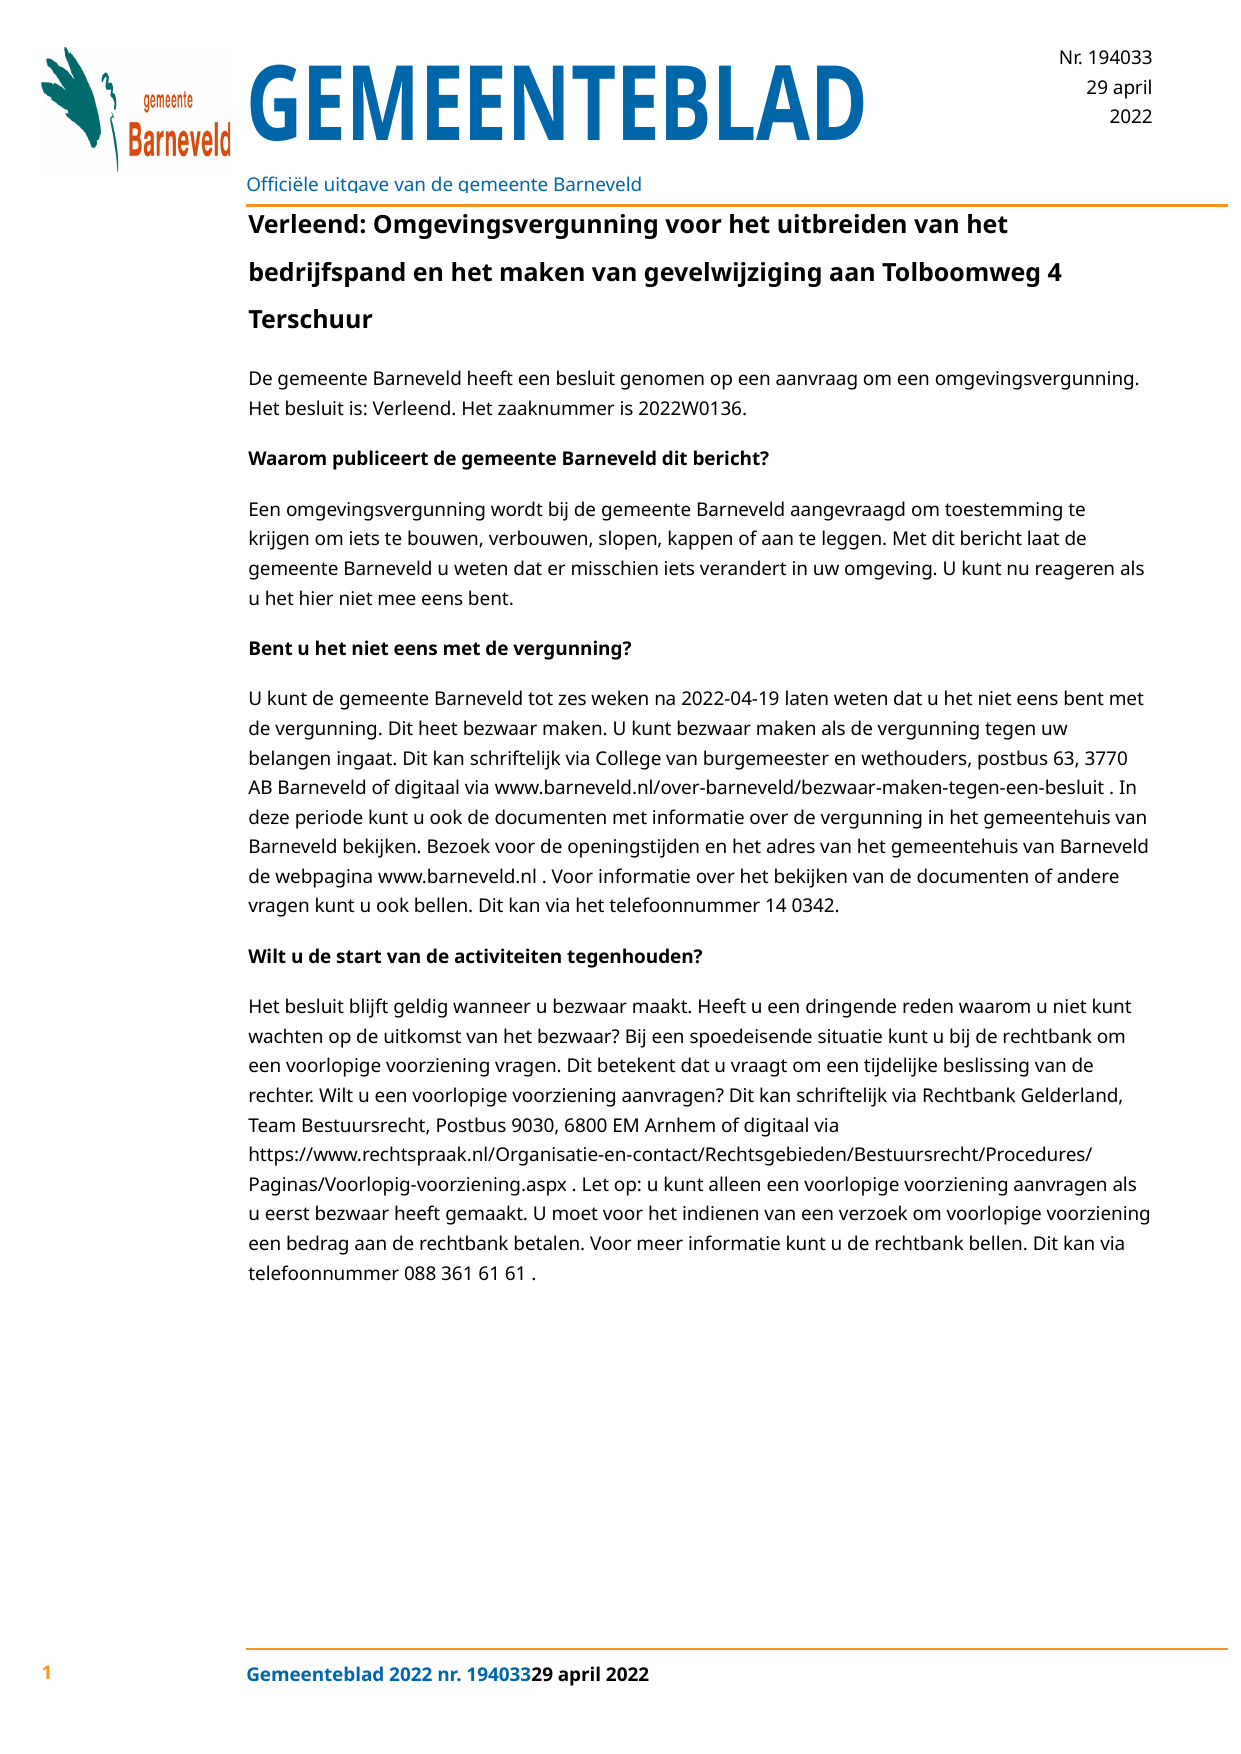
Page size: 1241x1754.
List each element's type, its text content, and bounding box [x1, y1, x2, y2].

text U kunt de gemeente Barneveld tot zes weken na 2022-04-19 laten weten dat u het niet eens bent met de vergunning. Dit heet bezwaar maken. U kunt bezwaar maken als de vergunning tegen uw belangen ingaat. Dit kan schriftelijk via College van burgemeester en wethouders, postbus 63, 3770 AB Barneveld of digitaal via www.barneveld.nl/over-barneveld/bezwaar-maken-tegen-een-besluit . In deze periode kunt u ook de documenten met informatie over de vergunning in het gemeentehuis van Barneveld bekijken. Bezoek voor de openingstijden en het adres van het gemeentehuis van Barneveld de webpagina www.barneveld.nl . Voor informatie over het bekijken van de documenten of andere vragen kunt u ook bellen. Dit kan via het telefoonnummer 14 0342. [248, 686, 1152, 918]
text De gemeente Barneveld heeft een besluit genomen op een aanvraag om een omgevingsvergunning. Het besluit is: Verleend. Het zaaknummer is 2022W0136. [248, 366, 1152, 421]
text Een omgevingsvergunning wordt bij de gemeente Barneveld aangevraagd om toestemming te krijgen om iets te bouwen, verbouwen, slopen, kappen of aan te leggen. Met dit bericht laat de gemeente Barneveld u weten dat er misschien iets verandert in uw omgeving. U kunt nu reageren als u het hier niet mee eens bent. [248, 496, 1152, 610]
picture [41, 47, 231, 172]
text Verleend: Omgevingsvergunning voor het uitbreiden van het bedrijfspand en het maken van gevelwijziging aan Tolboomweg 4 Terschuur [248, 207, 1152, 336]
text Wilt u de start van de activiteiten tegenhouden? [248, 943, 1152, 969]
text Het besluit blijft geldig wanneer u bezwaar maakt. Heeft u een dringende reden waarom u niet kunt wachten op de uitkomst van het bezwaar? Bij een spoedeisende situatie kunt u bij de rechtbank om een voorlopige voorziening vragen. Dit betekent dat u vraagt om een tijdelijke beslissing van de rechter. Wilt u een voorlopige voorziening aanvragen? Dit kan schriftelijk via Rechtbank Gelderland, Team Bestuursrecht, Postbus 9030, 6800 EM Arnhem of digitaal via https://www.rechtspraak.nl/Organisatie-en-contact/Rechtsgebieden/Bestuursrecht/Procedures/Paginas/Voorlopig-voorziening.aspx . Let op: u kunt alleen een voorlopige voorziening aanvragen als u eerst bezwaar heeft gemaakt. U moet voor het indienen van een verzoek om voorlopige voorziening een bedrag aan de rechtbank betalen. Voor meer informatie kunt u de rechtbank bellen. Dit kan via telefoonnummer 088 361 61 61 . [248, 993, 1152, 1285]
text Bent u het niet eens met de vergunning? [248, 635, 1152, 661]
text Waarom publiceert de gemeente Barneveld dit bericht? [248, 446, 1152, 471]
